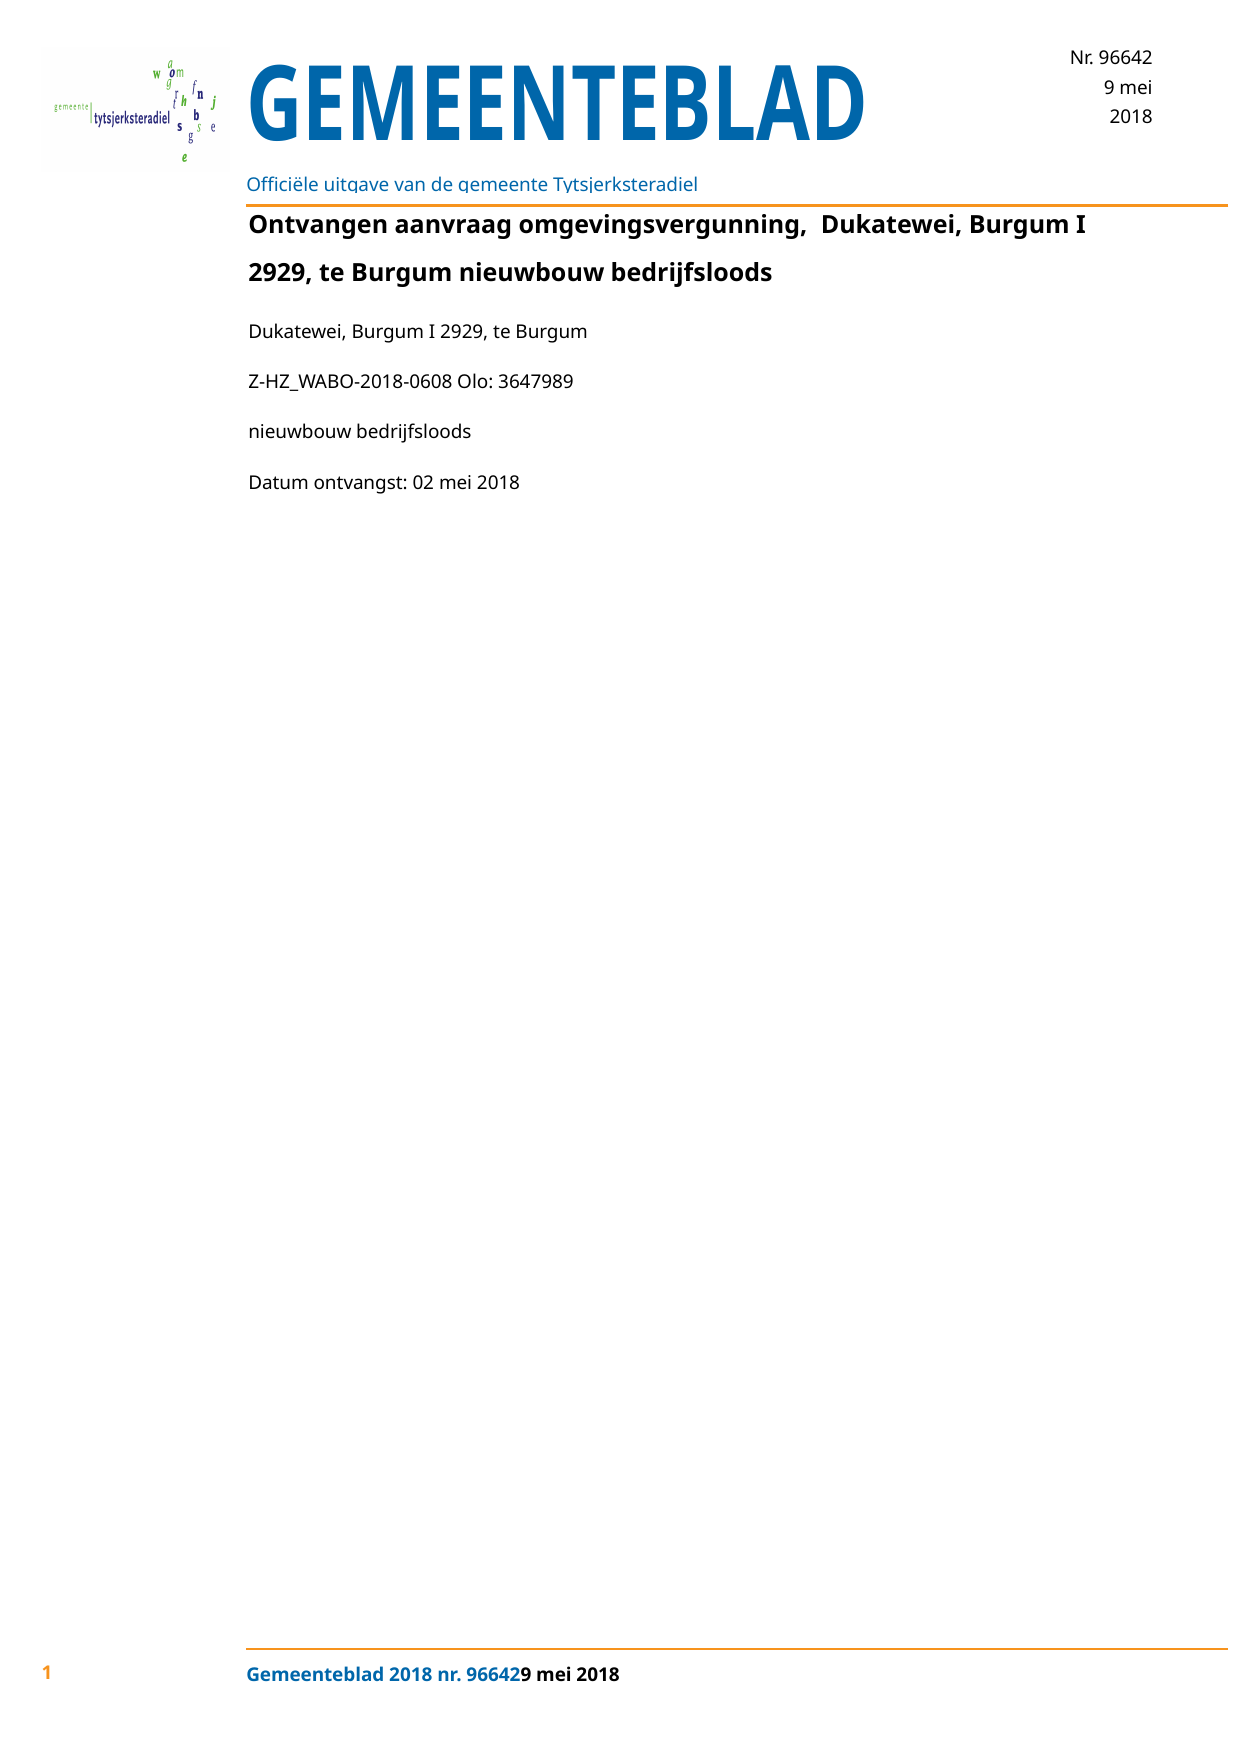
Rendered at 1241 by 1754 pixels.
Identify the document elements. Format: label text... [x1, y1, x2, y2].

text Ontvangen aanvraag omgevingsvergunning, Dukatewei, Burgum I 2929, te Burgum nieuwbouw bedrijfsloods [248, 207, 1152, 288]
picture [41, 47, 231, 172]
text Datum ontvangst: 02 mei 2018 [248, 469, 1152, 495]
text nieuwbouw bedrijfsloods [248, 419, 1152, 444]
text Dukatewei, Burgum I 2929, te Burgum [248, 318, 1152, 344]
text Z-HZ_WABO-2018-0608 Olo: 3647989 [248, 368, 1152, 394]
